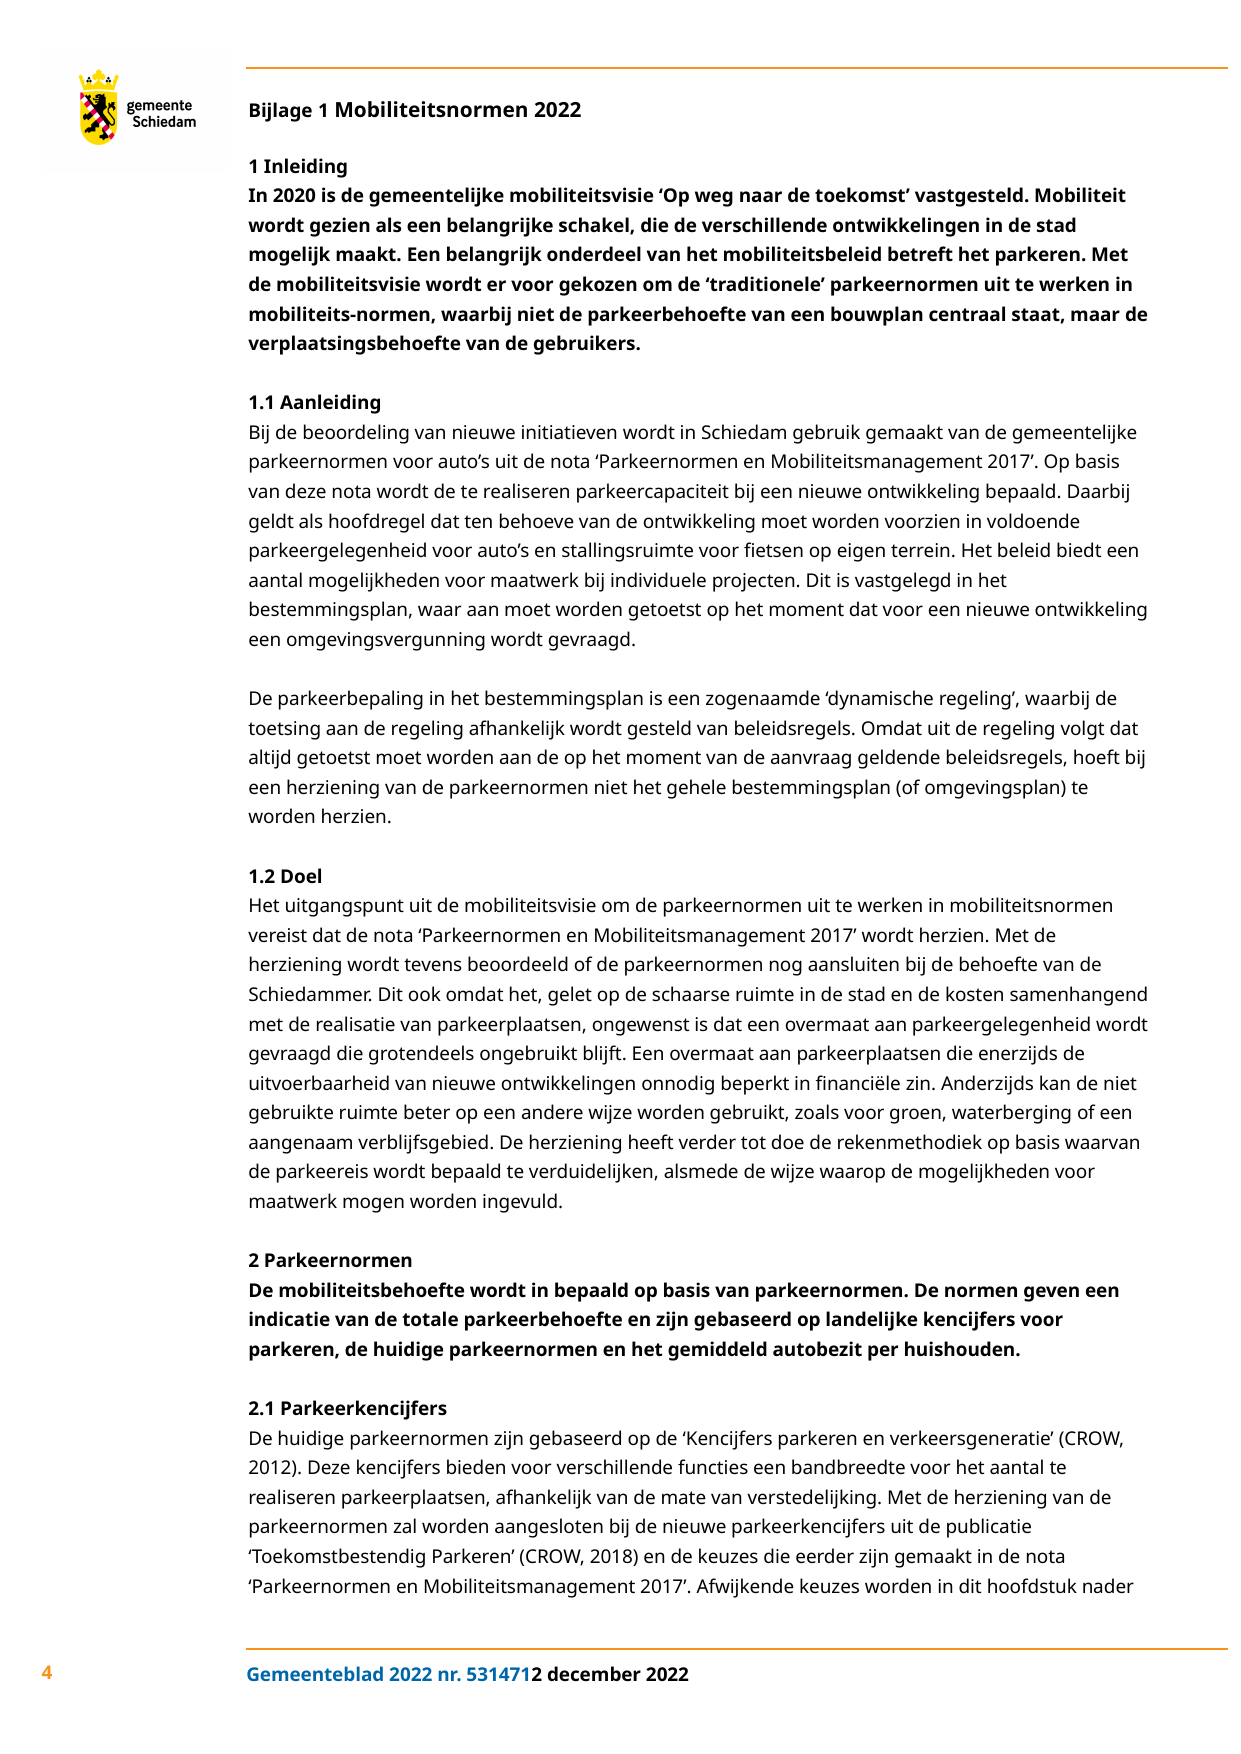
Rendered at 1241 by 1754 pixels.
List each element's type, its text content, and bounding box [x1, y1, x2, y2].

text Bij de beoordeling van nieuwe initiatieven wordt in Schiedam gebruik gemaakt van de gemeentelijke parkeernormen voor auto’s uit de nota ‘Parkeernormen en Mobiliteitsmanagement 2017’. Op basis van deze nota wordt de te realiseren parkeercapaciteit bij een nieuwe ontwikkeling bepaald. Daarbij geldt als hoofdregel dat ten behoeve van de ontwikkeling moet worden voorzien in voldoende parkeergelegenheid voor auto’s en stallingsruimte voor fietsen op eigen terrein. Het beleid biedt een aantal mogelijkheden voor maatwerk bij individuele projecten. Dit is vastgelegd in het bestemmingsplan, waar aan moet worden getoetst op het moment dat voor een nieuwe ontwikkeling een omgevingsvergunning wordt gevraagd. [248, 419, 1152, 652]
text De parkeerbepaling in het bestemmingsplan is een zogenaamde ‘dynamische regeling’, waarbij de toetsing aan de regeling afhankelijk wordt gesteld van beleidsregels. Omdat uit de regeling volgt dat altijd getoetst moet worden aan de op het moment van de aanvraag geldende beleidsregels, hoeft bij een herziening van de parkeernormen niet het gehele bestemmingsplan (of omgevingsplan) te worden herzien. [248, 685, 1152, 829]
text Het uitgangspunt uit de mobiliteitsvisie om de parkeernormen uit te werken in mobiliteitsnormen vereist dat de nota ‘Parkeernormen en Mobiliteitsmanagement 2017’ wordt herzien. Met de herziening wordt tevens beoordeeld of de parkeernormen nog aansluiten bij de behoefte van de Schiedammer. Dit ook omdat het, gelet op de schaarse ruimte in de stad en de kosten samenhangend met de realisatie van parkeerplaatsen, ongewenst is dat een overmaat aan parkeergelegenheid wordt gevraagd die grotendeels ongebruikt blijft. Een overmaat aan parkeerplaatsen die enerzijds de uitvoerbaarheid van nieuwe ontwikkelingen onnodig beperkt in financiële zin. Anderzijds kan de niet gebruikte ruimte beter op een andere wijze worden gebruikt, zoals voor groen, waterberging of een aangenaam verblijfsgebied. De herziening heeft verder tot doe de rekenmethodiek op basis waarvan de parkeereis wordt bepaald te verduidelijken, alsmede de wijze waarop de mogelijkheden voor maatwerk mogen worden ingevuld. [248, 892, 1152, 1214]
text In 2020 is de gemeentelijke mobiliteitsvisie ‘Op weg naar de toekomst’ vastgesteld. Mobiliteit wordt gezien als een belangrijke schakel, die de verschillende ontwikkelingen in de stad mogelijk maakt. Een belangrijk onderdeel van het mobiliteitsbeleid betreft het parkeren. Met de mobiliteitsvisie wordt er voor gekozen om de ‘traditionele’ parkeernormen uit te werken in mobiliteits-normen, waarbij niet de parkeerbehoefte van een bouwplan centraal staat, maar de verplaatsingsbehoefte van de gebruikers. [248, 182, 1152, 356]
text Bijlage 1 Mobiliteitsnormen 2022 [248, 95, 1152, 123]
text De huidige parkeernormen zijn gebaseerd op de ‘Kencijfers parkeren en verkeersgeneratie’ (CROW, 2012). Deze kencijfers bieden voor verschillende functies een bandbreedte voor het aantal te realiseren parkeerplaatsen, afhankelijk van de mate van verstedelijking. Met de herziening van de parkeernormen zal worden aangesloten bij de nieuwe parkeerkencijfers uit de publicatie ‘Toekomstbestendig Parkeren’ (CROW, 2018) en de keuzes die eerder zijn gemaakt in de nota ‘Parkeernormen en Mobiliteitsmanagement 2017’. Afwijkende keuzes worden in dit hoofdstuk nader [248, 1425, 1152, 1599]
text 2 Parkeernormen [248, 1247, 1152, 1273]
text 1.2 Doel [248, 863, 1152, 889]
text 1 Inleiding [248, 153, 1152, 179]
text De mobiliteitsbehoefte wordt in bepaald op basis van parkeernormen. De normen geven een indicatie van de totale parkeerbehoefte en zijn gebaseerd op landelijke kencijfers voor parkeren, de huidige parkeernormen en het gemiddeld autobezit per huishouden. [248, 1277, 1152, 1362]
text 1.1 Aanleiding [248, 389, 1152, 415]
text 2.1 Parkeerkencijfers [248, 1395, 1152, 1421]
picture [41, 47, 231, 172]
